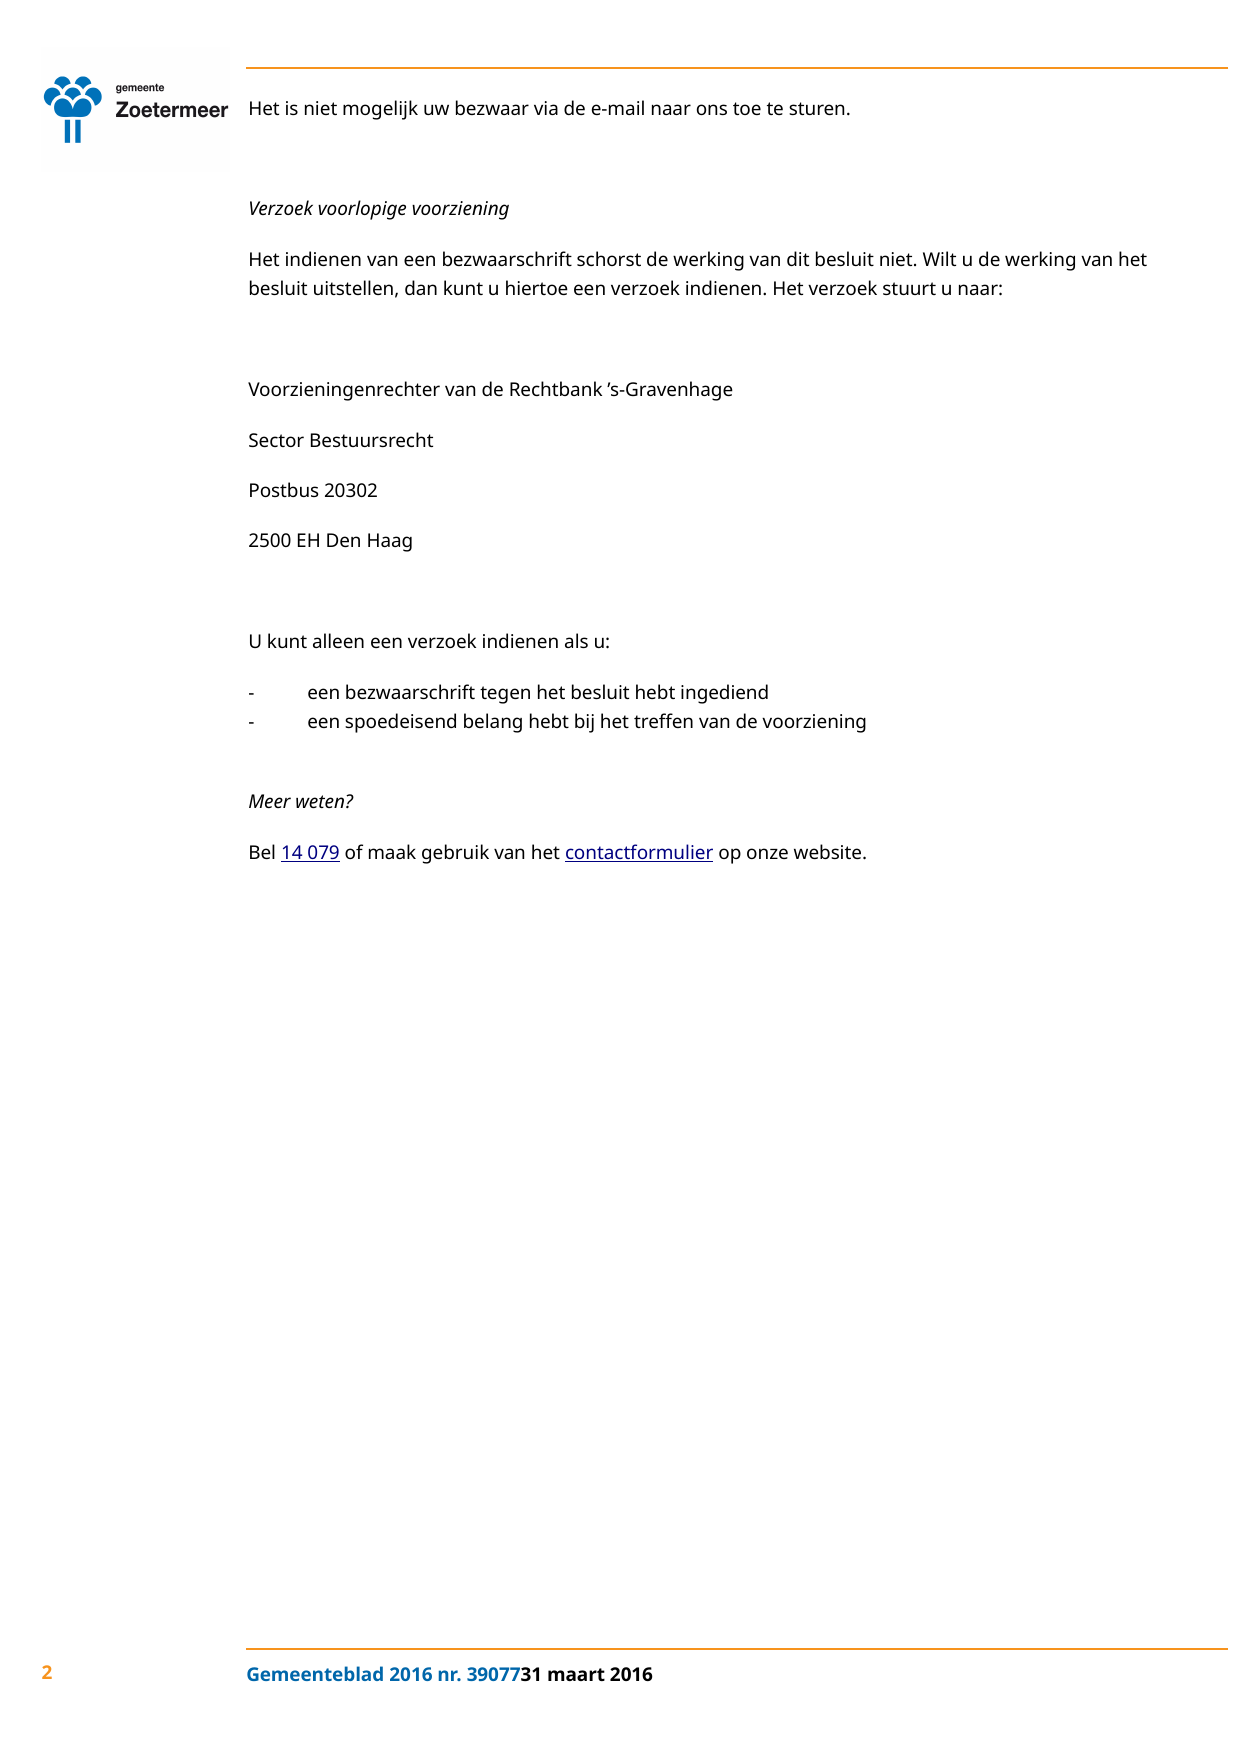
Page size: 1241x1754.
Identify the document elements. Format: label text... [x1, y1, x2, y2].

text 2500 EH Den Haag [248, 528, 1152, 553]
text Het is niet mogelijk uw bezwaar via de e-mail naar ons toe te sturen. [248, 95, 1152, 121]
text U kunt alleen een verzoek indienen als u: [248, 628, 1152, 654]
text Bel 14 079 of maak gebruik van het contactformulier op onze website. [248, 839, 1152, 865]
text Verzoek voorlopige voorziening [248, 196, 1152, 221]
list een spoedeisend belang hebt bij het treffen van de voorziening [248, 708, 1152, 734]
text Het indienen van een bezwaarschrift schorst de werking van dit besluit niet. Wilt u de werking van het besluit uitstellen, dan kunt u hiertoe een verzoek indienen. Het verzoek stuurt u naar: [248, 246, 1152, 301]
picture [41, 47, 231, 172]
list een bezwaarschrift tegen het besluit hebt ingediend [248, 679, 1152, 705]
text Meer weten? [248, 788, 1152, 814]
text Postbus 20302 [248, 477, 1152, 503]
text Voorzieningenrechter van de Rechtbank ’s-Gravenhage [248, 376, 1152, 402]
text Sector Bestuursrecht [248, 427, 1152, 453]
